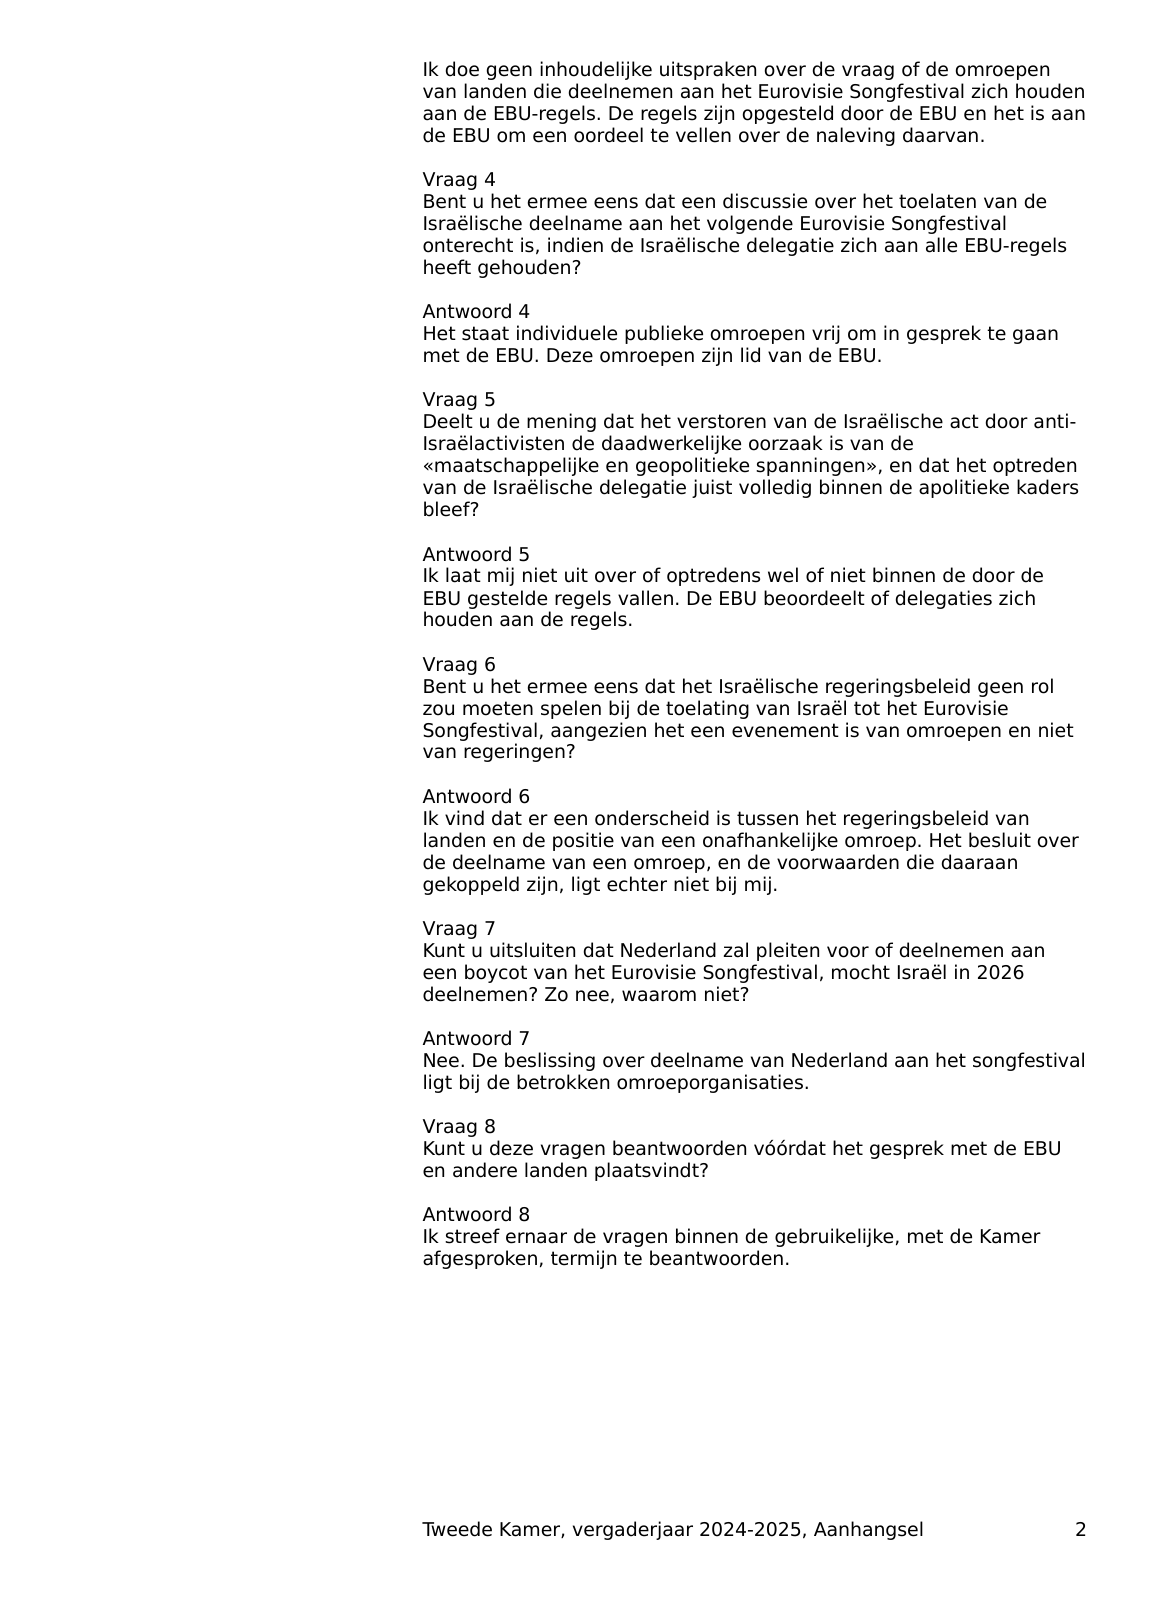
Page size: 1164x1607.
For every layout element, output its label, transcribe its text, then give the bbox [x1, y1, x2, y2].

text Deelt u de mening dat het verstoren van de Israëlische act door anti-Israëlactivisten de daadwerkelijke oorzaak is van de «maatschappelijke en geopolitieke spanningen», en dat het optreden van de Israëlische delegatie juist volledig binnen de apolitieke kaders bleef? [422, 411, 1087, 521]
text Antwoord 6 [422, 786, 1087, 808]
text Antwoord 4 [422, 301, 1087, 323]
text Ik streef ernaar de vragen binnen de gebruikelijke, met de Kamer afgesproken, termijn te beantwoorden. [422, 1226, 1087, 1270]
text Kunt u uitsluiten dat Nederland zal pleiten voor of deelnemen aan een boycot van het Eurovisie Songfestival, mocht Israël in 2026 deelnemen? Zo nee, waarom niet? [422, 940, 1087, 1006]
text Vraag 7 [422, 918, 1087, 940]
text Vraag 8 [422, 1116, 1087, 1138]
text Ik doe geen inhoudelijke uitspraken over de vraag of de omroepen van landen die deelnemen aan het Eurovisie Songfestival zich houden aan de EBU-regels. De regels zijn opgesteld door de EBU en het is aan de EBU om een oordeel te vellen over de naleving daarvan. [422, 59, 1087, 147]
text Vraag 6 [422, 653, 1087, 676]
text Antwoord 8 [422, 1204, 1087, 1226]
text Vraag 4 [422, 169, 1087, 191]
text Het staat individuele publieke omroepen vrij om in gesprek te gaan met de EBU. Deze omroepen zijn lid van de EBU. [422, 323, 1087, 367]
text Vraag 5 [422, 389, 1087, 411]
text Antwoord 5 [422, 543, 1087, 565]
text Bent u het ermee eens dat het Israëlische regeringsbeleid geen rol zou moeten spelen bij de toelating van Israël tot het Eurovisie Songfestival, aangezien het een evenement is van omroepen en niet van regeringen? [422, 676, 1087, 763]
text Bent u het ermee eens dat een discussie over het toelaten van de Israëlische deelname aan het volgende Eurovisie Songfestival onterecht is, indien de Israëlische delegatie zich aan alle EBU-regels heeft gehouden? [422, 191, 1087, 279]
text Ik vind dat er een onderscheid is tussen het regeringsbeleid van landen en de positie van een onafhankelijke omroep. Het besluit over de deelname van een omroep, en de voorwaarden die daaraan gekoppeld zijn, ligt echter niet bij mij. [422, 808, 1087, 896]
text Antwoord 7 [422, 1028, 1087, 1050]
text Kunt u deze vragen beantwoorden vóórdat het gesprek met de EBU en andere landen plaatsvindt? [422, 1138, 1087, 1182]
text Ik laat mij niet uit over of optredens wel of niet binnen de door de EBU gestelde regels vallen. De EBU beoordeelt of delegaties zich houden aan de regels. [422, 565, 1087, 631]
text Nee. De beslissing over deelname van Nederland aan het songfestival ligt bij de betrokken omroeporganisaties. [422, 1050, 1087, 1094]
